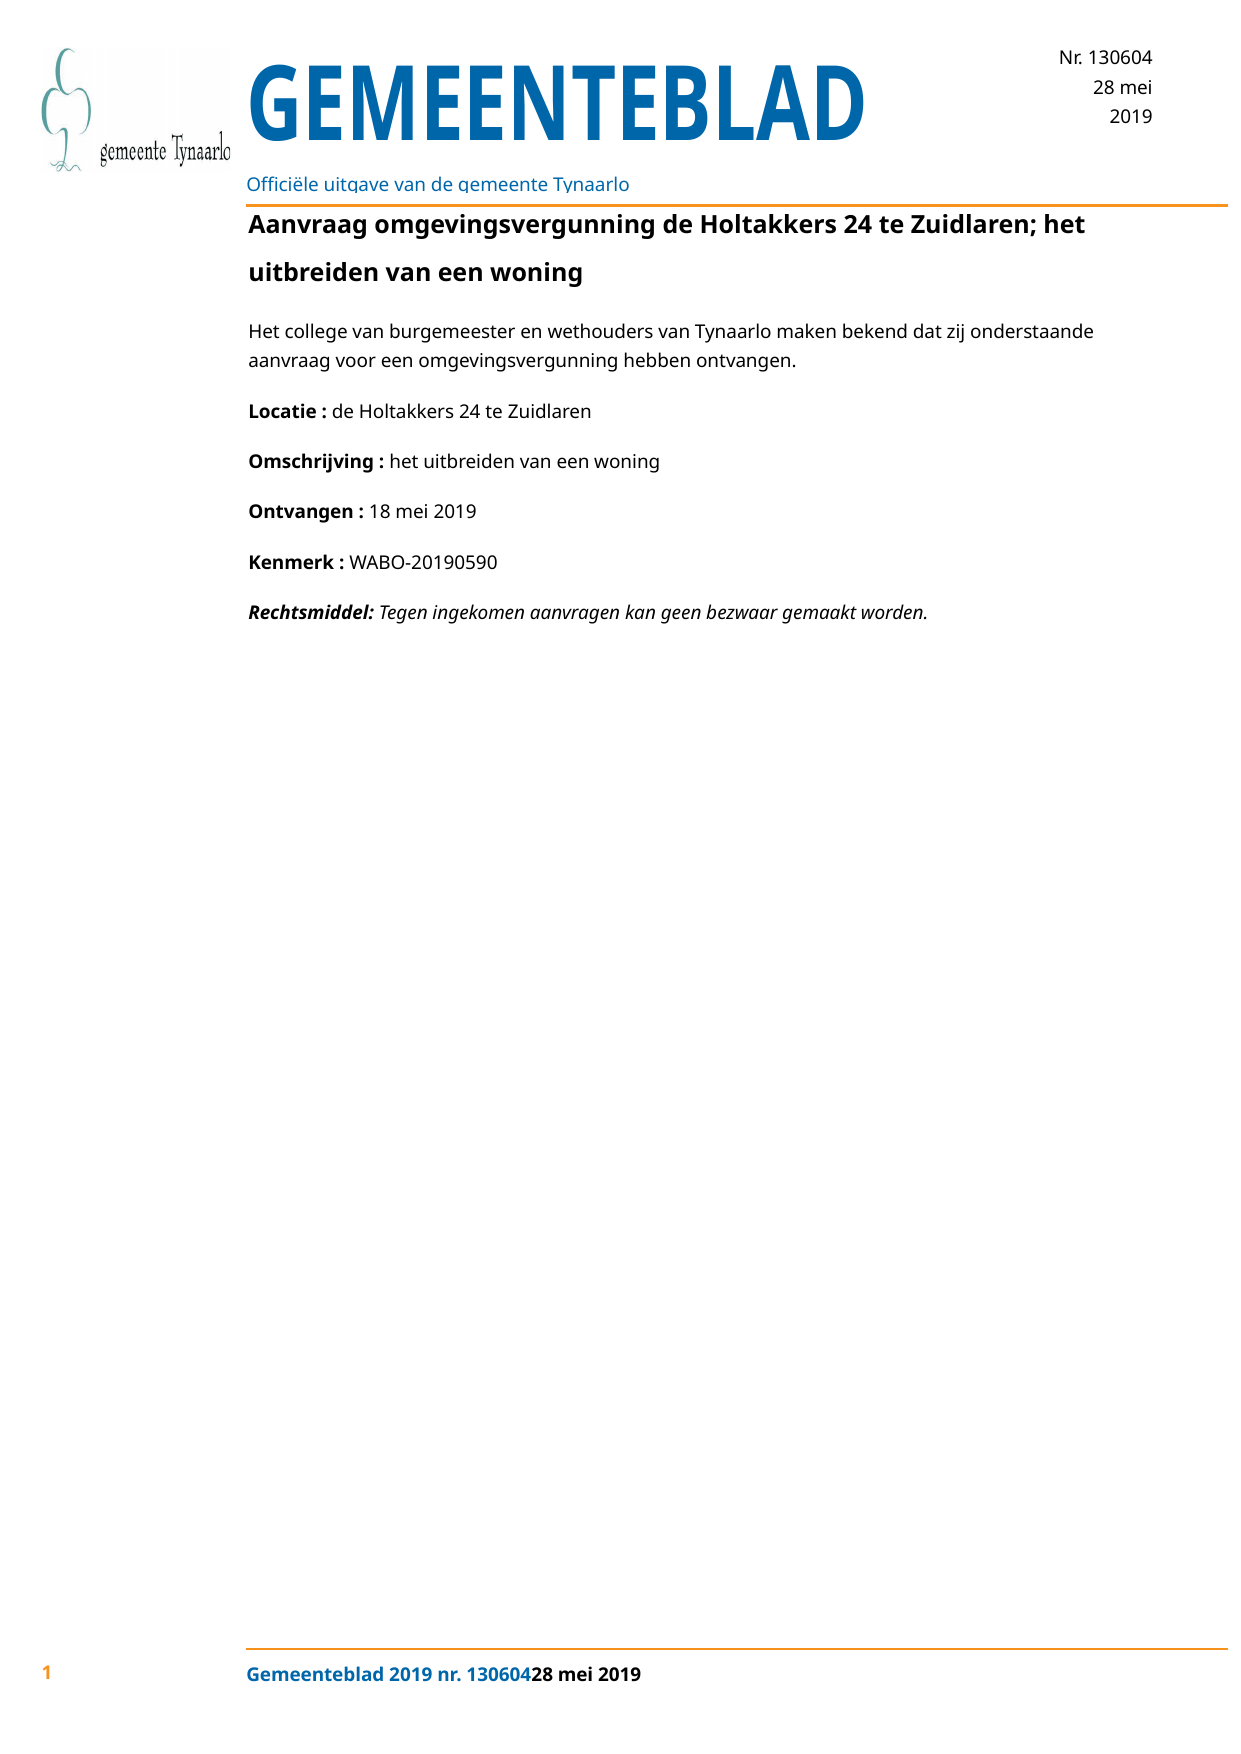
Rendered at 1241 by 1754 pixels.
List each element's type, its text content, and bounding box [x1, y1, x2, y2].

picture [41, 47, 231, 172]
text Omschrijving : het uitbreiden van een woning [248, 448, 1152, 474]
text Kenmerk : WABO-20190590 [248, 549, 1152, 575]
text Locatie : de Holtakkers 24 te Zuidlaren [248, 398, 1152, 424]
text Aanvraag omgevingsvergunning de Holtakkers 24 te Zuidlaren; het uitbreiden van een woning [248, 207, 1152, 288]
text Het college van burgemeester en wethouders van Tynaarlo maken bekend dat zij onderstaande aanvraag voor een omgevingsvergunning hebben ontvangen. [248, 318, 1152, 373]
text Ontvangen : 18 mei 2019 [248, 499, 1152, 524]
text Rechtsmiddel: Tegen ingekomen aanvragen kan geen bezwaar gemaakt worden. [248, 599, 1152, 625]
